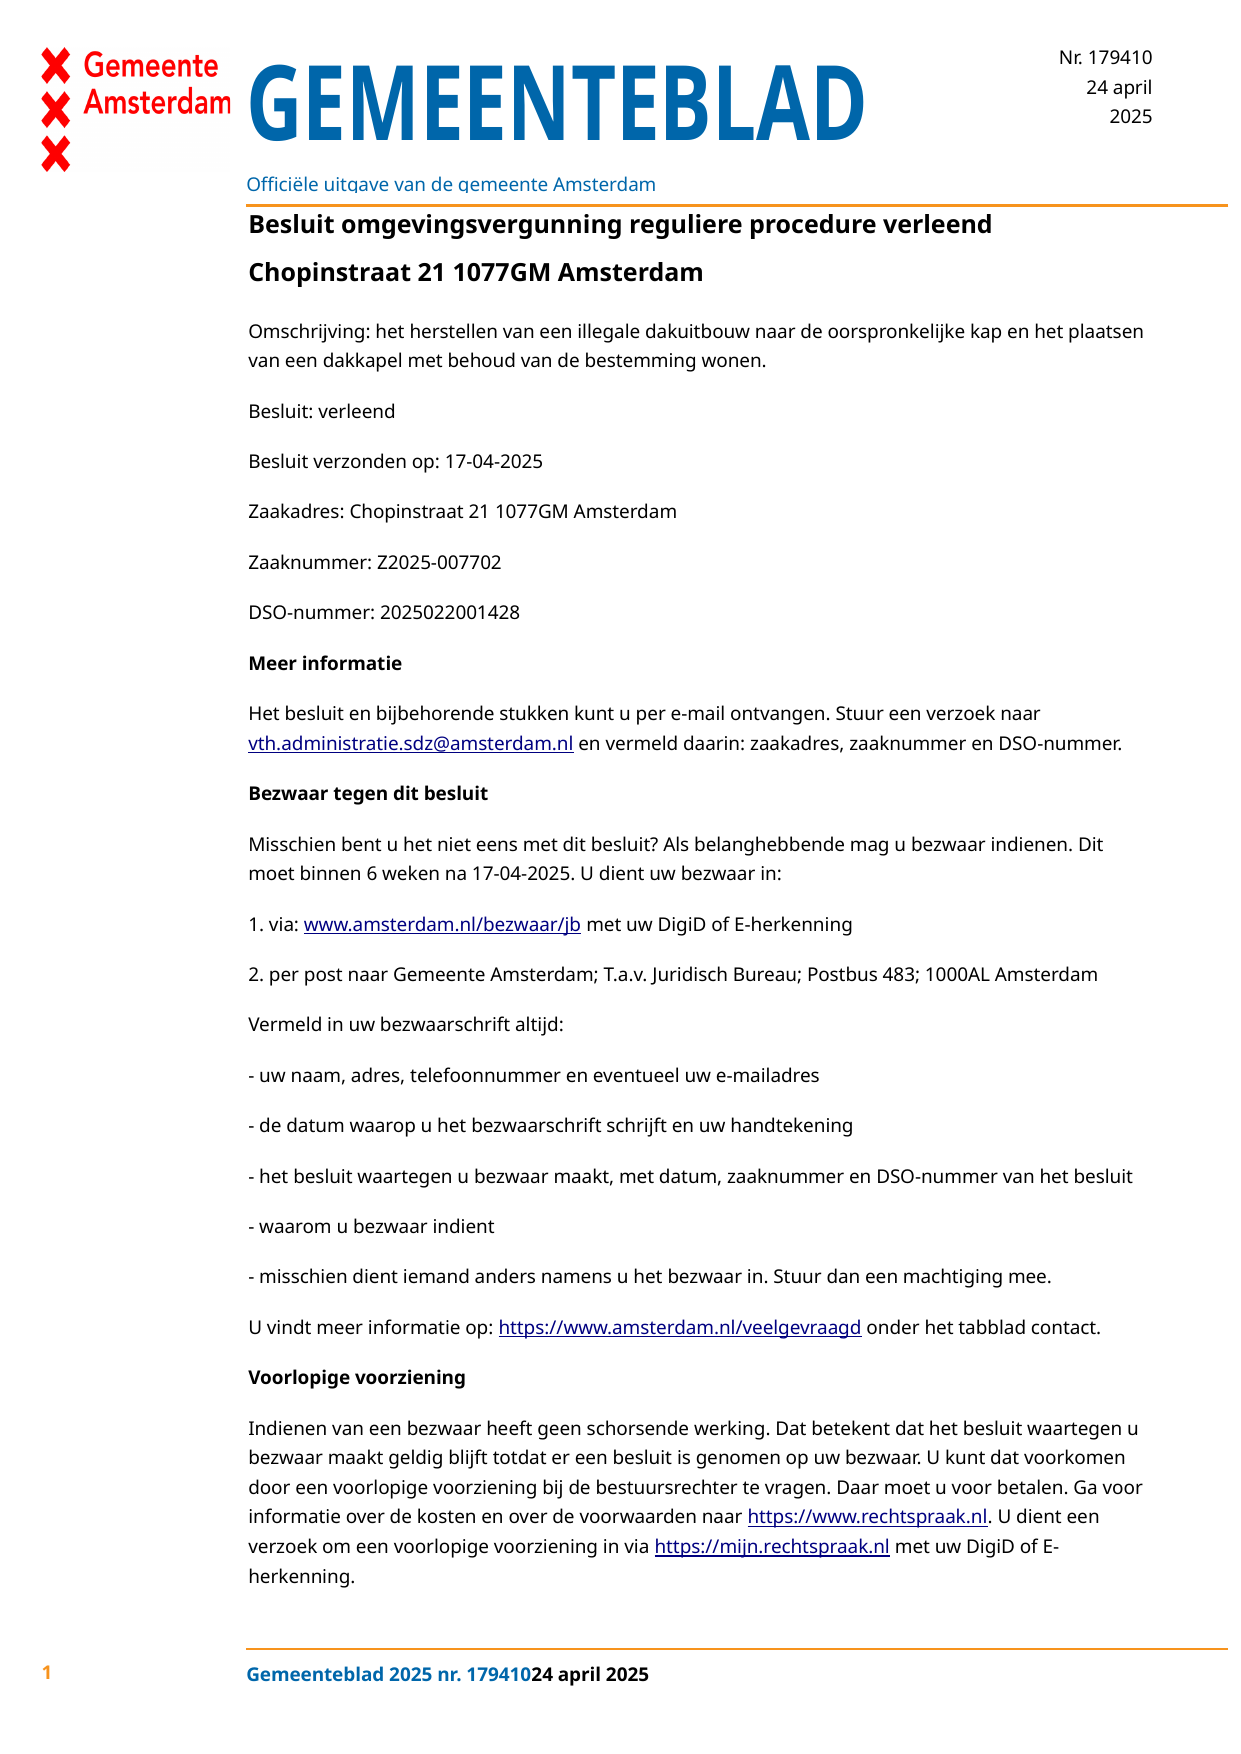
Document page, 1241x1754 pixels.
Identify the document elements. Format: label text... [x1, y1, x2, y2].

text Omschrijving: het herstellen van een illegale dakuitbouw naar de oorspronkelijke kap en het plaatsen van een dakkapel met behoud van de bestemming wonen. [248, 318, 1152, 373]
text Bezwaar tegen dit besluit [248, 780, 1152, 806]
text - waarom u bezwaar indient [248, 1213, 1152, 1239]
text 2. per post naar Gemeente Amsterdam; T.a.v. Juridisch Bureau; Postbus 483; 1000AL Amsterdam [248, 961, 1152, 987]
text Voorlopige voorziening [248, 1364, 1152, 1390]
picture [41, 47, 231, 172]
text Besluit verzonden op: 17-04-2025 [248, 448, 1152, 474]
text - misschien dient iemand anders namens u het bezwaar in. Stuur dan een machtiging mee. [248, 1264, 1152, 1289]
text U vindt meer informatie op: https://www.amsterdam.nl/veelgevraagd onder het tabblad contact. [248, 1314, 1152, 1340]
text Besluit omgevingsvergunning reguliere procedure verleend Chopinstraat 21 1077GM Amsterdam [248, 207, 1152, 288]
text - de datum waarop u het bezwaarschrift schrijft en uw handtekening [248, 1112, 1152, 1138]
text - het besluit waartegen u bezwaar maakt, met datum, zaaknummer en DSO-nummer van het besluit [248, 1163, 1152, 1189]
text Meer informatie [248, 650, 1152, 676]
text Besluit: verleend [248, 398, 1152, 424]
text Misschien bent u het niet eens met dit besluit? Als belanghebbende mag u bezwaar indienen. Dit moet binnen 6 weken na 17-04-2025. U dient uw bezwaar in: [248, 831, 1152, 886]
text - uw naam, adres, telefoonnummer en eventueel uw e-mailadres [248, 1062, 1152, 1088]
text 1. via: www.amsterdam.nl/bezwaar/jb met uw DigiD of E-herkenning [248, 911, 1152, 937]
text Vermeld in uw bezwaarschrift altijd: [248, 1012, 1152, 1037]
text Het besluit en bijbehorende stukken kunt u per e-mail ontvangen. Stuur een verzoek naar vth.administratie.sdz@amsterdam.nl en vermeld daarin: zaakadres, zaaknummer en DSO-nummer. [248, 700, 1152, 756]
text Zaaknummer: Z2025-007702 [248, 549, 1152, 575]
text DSO-nummer: 2025022001428 [248, 599, 1152, 625]
text Indienen van een bezwaar heeft geen schorsende werking. Dat betekent dat het besluit waartegen u bezwaar maakt geldig blijft totdat er een besluit is genomen op uw bezwaar. U kunt dat voorkomen door een voorlopige voorziening bij de bestuursrechter te vragen. Daar moet u voor betalen. Ga voor informatie over de kosten en over de voorwaarden naar https://www.rechtspraak.nl. U dient een verzoek om een voorlopige voorziening in via https://mijn.rechtspraak.nl met uw DigiD of E-herkenning. [248, 1415, 1152, 1589]
text Zaakadres: Chopinstraat 21 1077GM Amsterdam [248, 499, 1152, 524]
